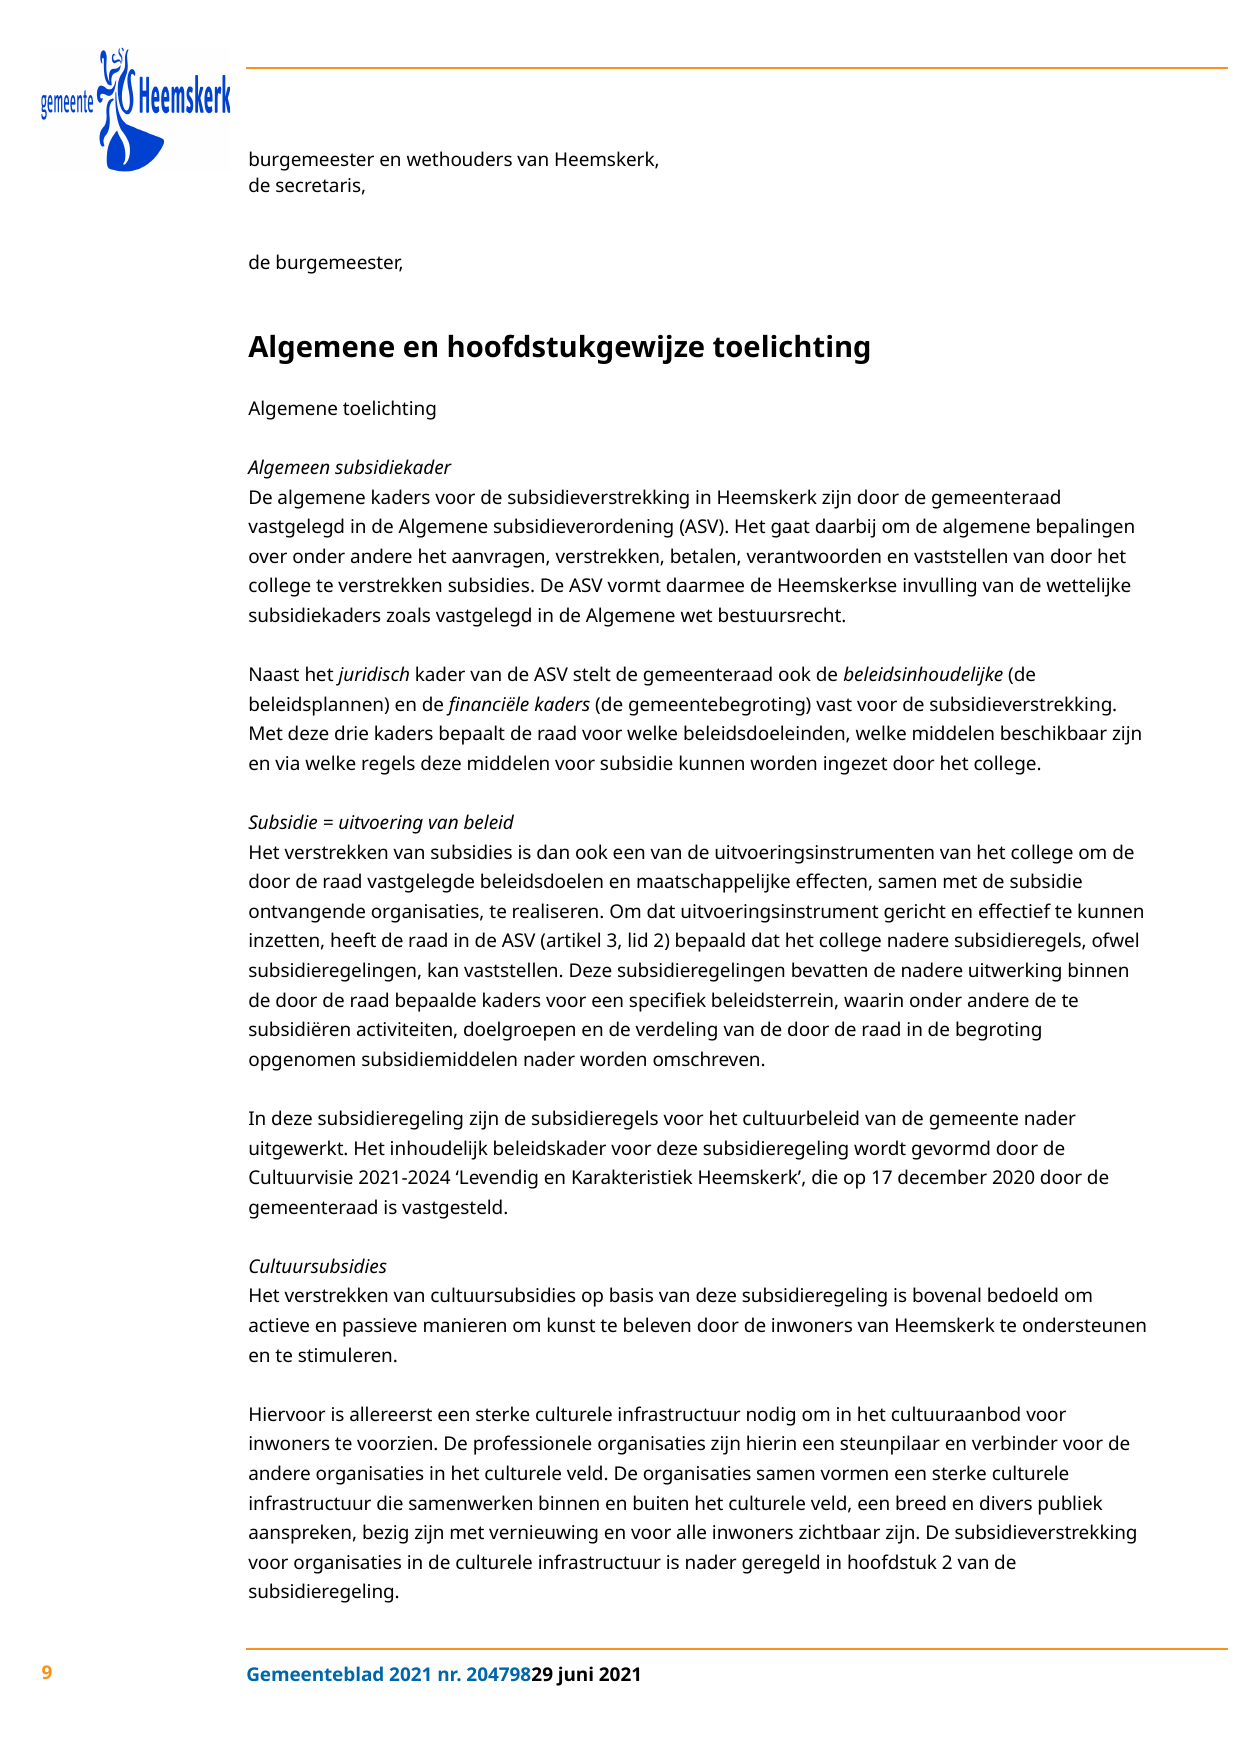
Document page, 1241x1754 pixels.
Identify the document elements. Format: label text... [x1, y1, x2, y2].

text de burgemeester, [248, 249, 1152, 275]
text In deze subsidieregeling zijn de subsidieregels voor het cultuurbeleid van de gemeente nader uitgewerkt. Het inhoudelijk beleidskader voor deze subsidieregeling wordt gevormd door de Cultuurvisie 2021-2024 ‘Levendig en Karakteristiek Heemskerk’, die op 17 december 2020 door de gemeenteraad is vastgesteld. [248, 1105, 1152, 1220]
text De algemene kaders voor de subsidieverstrekking in Heemskerk zijn door de gemeenteraad vastgelegd in de Algemene subsidieverordening (ASV). Het gaat daarbij om de algemene bepalingen over onder andere het aanvragen, verstrekken, betalen, verantwoorden en vaststellen van door het college te verstrekken subsidies. De ASV vormt daarmee de Heemskerkse invulling van de wettelijke subsidiekaders zoals vastgelegd in de Algemene wet bestuursrecht. [248, 484, 1152, 628]
text Algemene toelichting [248, 395, 1152, 421]
text Algemene en hoofdstukgewijze toelichting [248, 326, 1152, 366]
text Het verstrekken van cultuursubsidies op basis van deze subsidieregeling is bovenal bedoeld om actieve en passieve manieren om kunst te beleven door de inwoners van Heemskerk te ondersteunen en te stimuleren. [248, 1283, 1152, 1368]
text Het verstrekken van subsidies is dan ook een van de uitvoeringsinstrumenten van het college om de door de raad vastgelegde beleidsdoelen en maatschappelijke effecten, samen met de subsidie ontvangende organisaties, te realiseren. Om dat uitvoeringsinstrument gericht en effectief te kunnen inzetten, heeft de raad in de ASV (artikel 3, lid 2) bepaald dat het college nadere subsidieregels, ofwel subsidieregelingen, kan vaststellen. Deze subsidieregelingen bevatten de nadere uitwerking binnen de door de raad bepaalde kaders voor een specifiek beleidsterrein, waarin onder andere de te subsidiëren activiteiten, doelgroepen en de verdeling van de door de raad in de begroting opgenomen subsidiemiddelen nader worden omschreven. [248, 839, 1152, 1072]
text Cultuursubsidies [248, 1253, 1152, 1279]
text Hiervoor is allereerst een sterke culturele infrastructuur nodig om in het cultuuraanbod voor inwoners te voorzien. De professionele organisaties zijn hierin een steunpilaar en verbinder voor de andere organisaties in het culturele veld. De organisaties samen vormen een sterke culturele infrastructuur die samenwerken binnen en buiten het culturele veld, een breed en divers publiek aanspreken, bezig zijn met vernieuwing en voor alle inwoners zichtbaar zijn. De subsidieverstrekking voor organisaties in de culturele infrastructuur is nader geregeld in hoofdstuk 2 van de subsidieregeling. [248, 1401, 1152, 1604]
text Naast het juridisch kader van de ASV stelt de gemeenteraad ook de beleidsinhoudelijke (de beleidsplannen) en de financiële kaders (de gemeentebegroting) vast voor de subsidieverstrekking. Met deze drie kaders bepaalt de raad voor welke beleidsdoeleinden, welke middelen beschikbaar zijn en via welke regels deze middelen voor subsidie kunnen worden ingezet door het college. [248, 661, 1152, 776]
text Algemeen subsidiekader [248, 454, 1152, 480]
text de secretaris, [248, 172, 1152, 198]
text burgemeester en wethouders van Heemskerk, [248, 146, 1152, 172]
text Subsidie = uitvoering van beleid [248, 809, 1152, 835]
picture [41, 47, 231, 172]
